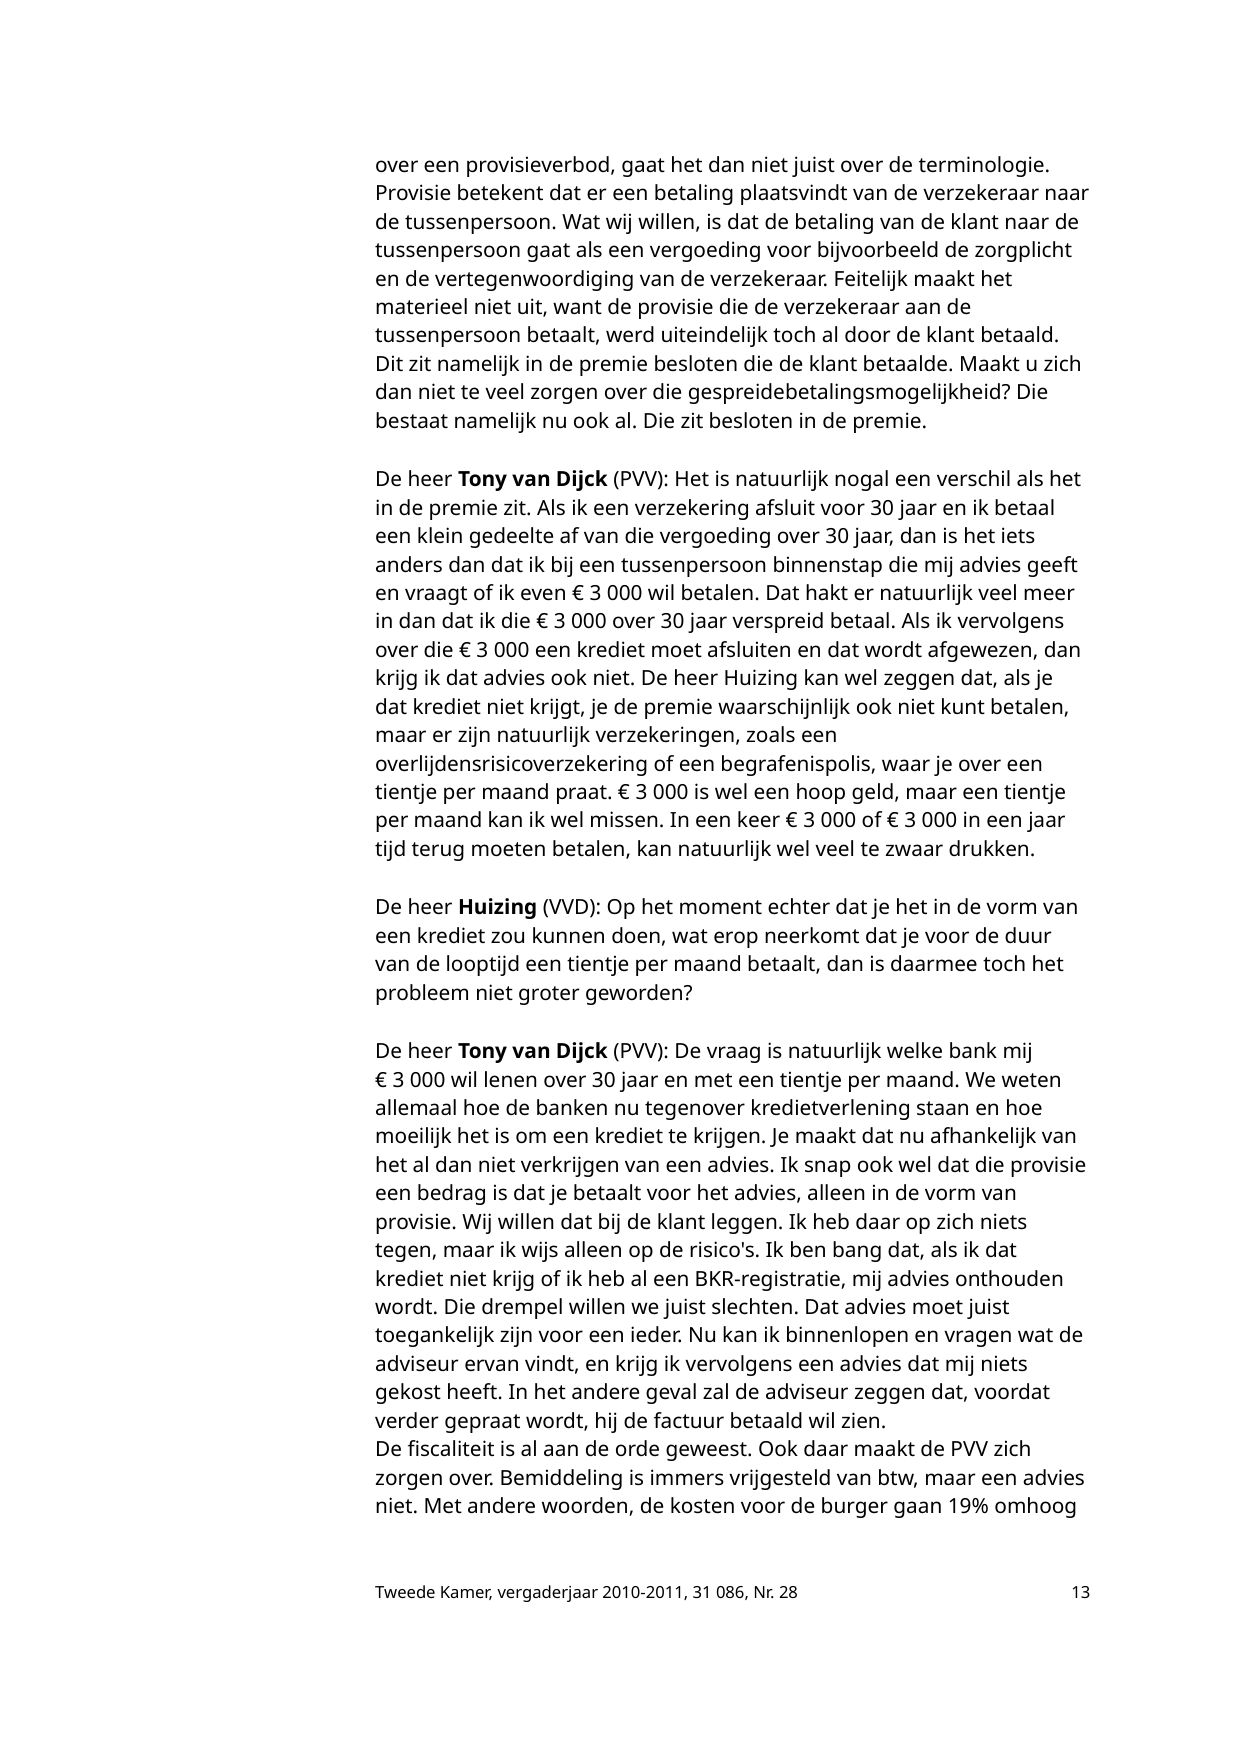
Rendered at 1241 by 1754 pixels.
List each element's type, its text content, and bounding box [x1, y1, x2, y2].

text De fiscaliteit is al aan de orde geweest. Ook daar maakt de PVV zich zorgen over. Bemiddeling is immers vrijgesteld van btw, maar een advies niet. Met andere woorden, de kosten voor de burger gaan 19% omhoog [375, 1434, 1090, 1520]
text over een provisieverbod, gaat het dan niet juist over de terminologie. Provisie betekent dat er een betaling plaatsvindt van de verzekeraar naar de tussenpersoon. Wat wij willen, is dat de betaling van de klant naar de tussenpersoon gaat als een vergoeding voor bijvoorbeeld de zorgplicht en de vertegenwoordiging van de verzekeraar. Feitelijk maakt het materieel niet uit, want de provisie die de verzekeraar aan de tussenpersoon betaalt, werd uiteindelijk toch al door de klant betaald. Dit zit namelijk in de premie besloten die de klant betaalde. Maakt u zich dan niet te veel zorgen over die gespreidebetalingsmogelijkheid? Die bestaat namelijk nu ook al. Die zit besloten in de premie. [375, 150, 1090, 434]
text De heer Tony van Dijck (PVV): Het is natuurlijk nogal een verschil als het in de premie zit. Als ik een verzekering afsluit voor 30 jaar en ik betaal een klein gedeelte af van die vergoeding over 30 jaar, dan is het iets anders dan dat ik bij een tussenpersoon binnenstap die mij advies geeft en vraagt of ik even € 3 000 wil betalen. Dat hakt er natuurlijk veel meer in dan dat ik die € 3 000 over 30 jaar verspreid betaal. Als ik vervolgens over die € 3 000 een krediet moet afsluiten en dat wordt afgewezen, dan krijg ik dat advies ook niet. De heer Huizing kan wel zeggen dat, als je dat krediet niet krijgt, je de premie waarschijnlijk ook niet kunt betalen, maar er zijn natuurlijk verzekeringen, zoals een overlijdensrisicoverzekering of een begrafenispolis, waar je over een tientje per maand praat. € 3 000 is wel een hoop geld, maar een tientje per maand kan ik wel missen. In een keer € 3 000 of € 3 000 in een jaar tijd terug moeten betalen, kan natuurlijk wel veel te zwaar drukken. [375, 464, 1090, 862]
text De heer Huizing (VVD): Op het moment echter dat je het in de vorm van een krediet zou kunnen doen, wat erop neerkomt dat je voor de duur van de looptijd een tientje per maand betaalt, dan is daarmee toch het probleem niet groter geworden? [375, 892, 1090, 1006]
text De heer Tony van Dijck (PVV): De vraag is natuurlijk welke bank mij € 3 000 wil lenen over 30 jaar en met een tientje per maand. We weten allemaal hoe de banken nu tegenover kredietverlening staan en hoe moeilijk het is om een krediet te krijgen. Je maakt dat nu afhankelijk van het al dan niet verkrijgen van een advies. Ik snap ook wel dat die provisie een bedrag is dat je betaalt voor het advies, alleen in de vorm van provisie. Wij willen dat bij de klant leggen. Ik heb daar op zich niets tegen, maar ik wijs alleen op de risico's. Ik ben bang dat, als ik dat krediet niet krijg of ik heb al een BKR-registratie, mij advies onthouden wordt. Die drempel willen we juist slechten. Dat advies moet juist toegankelijk zijn voor een ieder. Nu kan ik binnenlopen en vragen wat de adviseur ervan vindt, en krijg ik vervolgens een advies dat mij niets gekost heeft. In het andere geval zal de adviseur zeggen dat, voordat verder gepraat wordt, hij de factuur betaald wil zien. [375, 1036, 1090, 1434]
